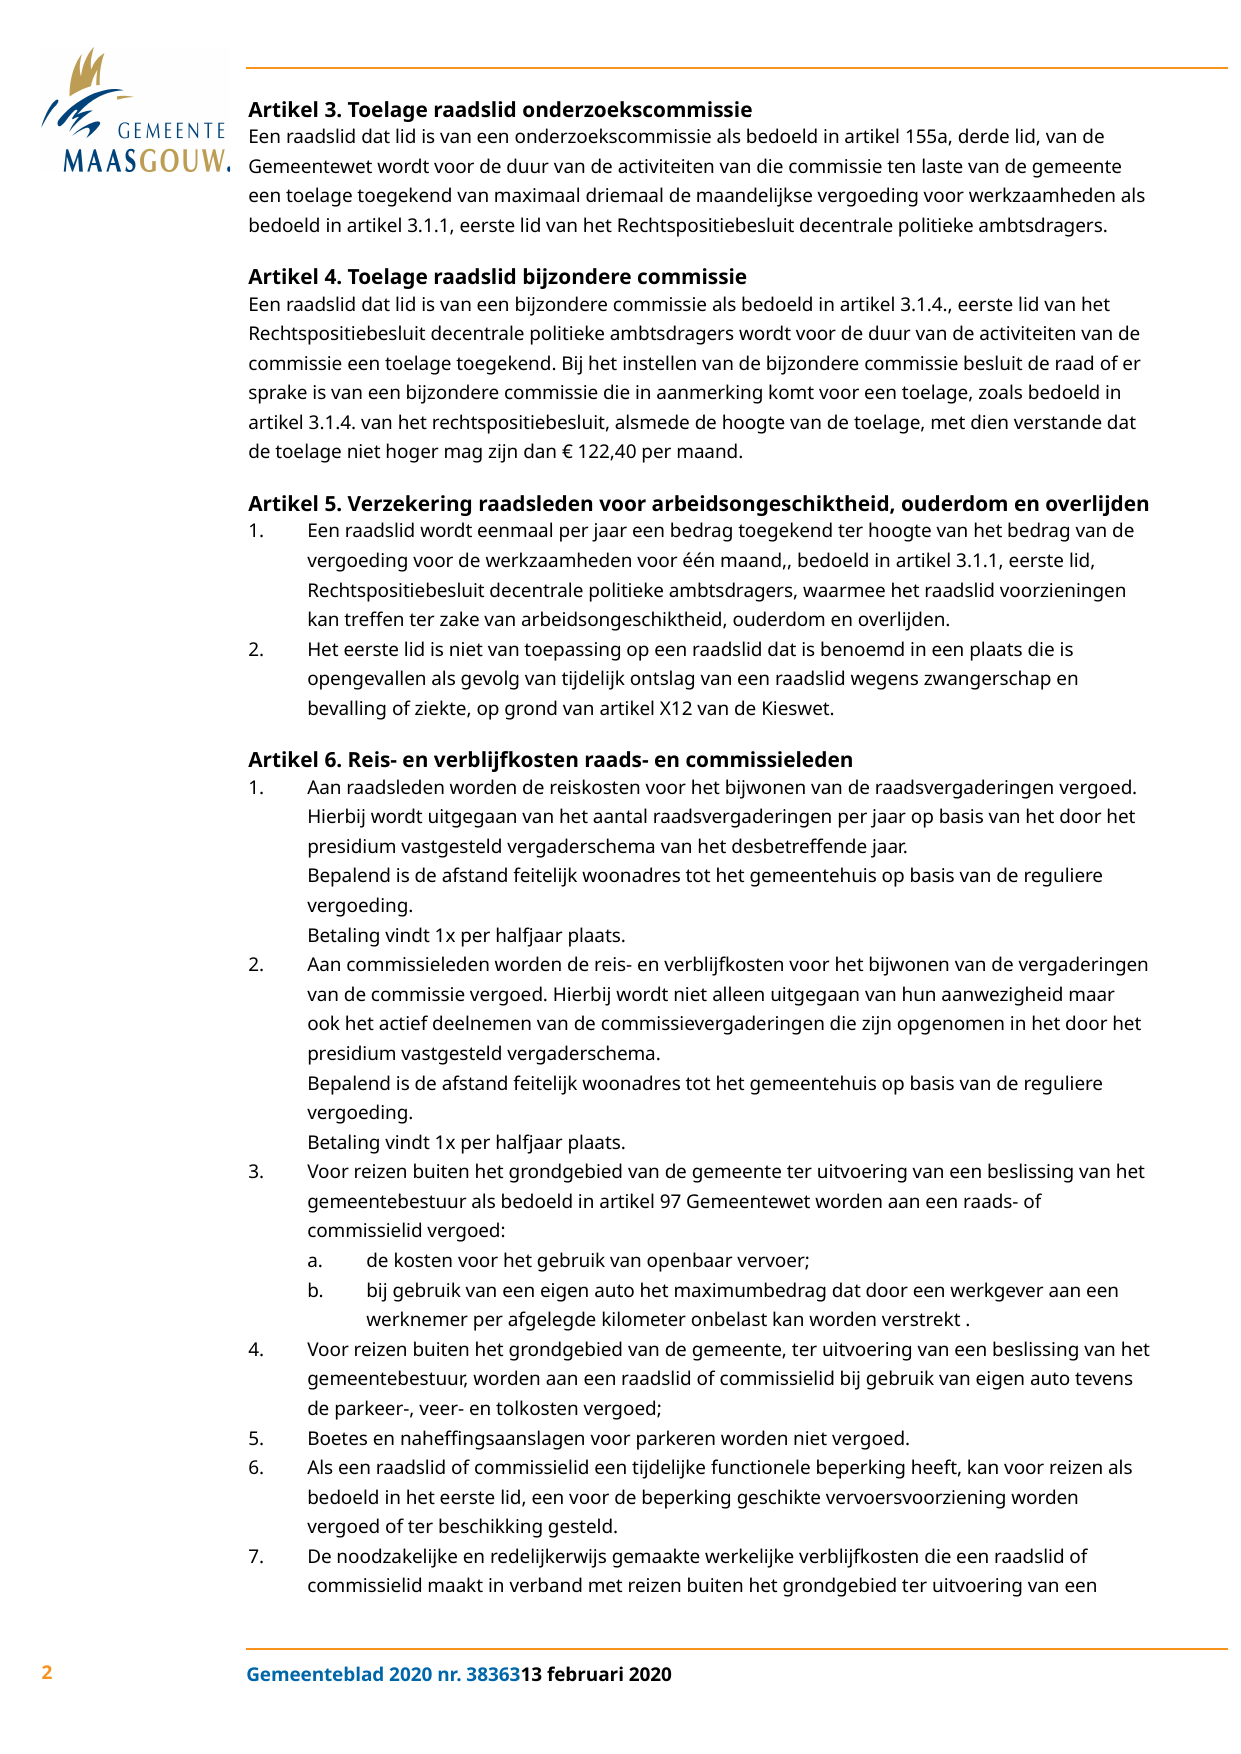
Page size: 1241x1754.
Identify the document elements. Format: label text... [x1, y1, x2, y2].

list Bepalend is de afstand feitelijk woonadres tot het gemeentehuis op basis van de reguliere vergoeding. [248, 1070, 1152, 1125]
text Artikel 6. Reis- en verblijfkosten raads- en commissieleden [248, 746, 1152, 774]
list Aan raadsleden worden de reiskosten voor het bijwonen van de raadsvergaderingen vergoed. Hierbij wordt uitgegaan van het aantal raadsvergaderingen per jaar op basis van het door het presidium vastgesteld vergaderschema van het desbetreffende jaar. [248, 774, 1152, 859]
text Artikel 5. Verzekering raadsleden voor arbeidsongeschiktheid, ouderdom en overlijden [248, 489, 1152, 518]
list Boetes en naheffingsaanslagen voor parkeren worden niet vergoed. [248, 1425, 1152, 1451]
list Voor reizen buiten het grondgebied van de gemeente ter uitvoering van een beslissing van het gemeentebestuur als bedoeld in artikel 97 Gemeentewet worden aan een raads- of commissielid vergoed: [248, 1158, 1152, 1243]
list Betaling vindt 1x per halfjaar plaats. [248, 1129, 1152, 1155]
list Bepalend is de afstand feitelijk woonadres tot het gemeentehuis op basis van de reguliere vergoeding. [248, 863, 1152, 918]
text Een raadslid dat lid is van een onderzoekscommissie als bedoeld in artikel 155a, derde lid, van de Gemeentewet wordt voor de duur van de activiteiten van die commissie ten laste van de gemeente een toelage toegekend van maximaal driemaal de maandelijkse vergoeding voor werkzaamheden als bedoeld in artikel 3.1.1, eerste lid van het Rechtspositiebesluit decentrale politieke ambtsdragers. [248, 123, 1152, 238]
list Betaling vindt 1x per halfjaar plaats. [248, 922, 1152, 948]
text Artikel 4. Toelage raadslid bijzondere commissie [248, 262, 1152, 291]
picture [41, 47, 231, 172]
list Het eerste lid is niet van toepassing op een raadslid dat is benoemd in een plaats die is opengevallen als gevolg van tijdelijk ontslag van een raadslid wegens zwangerschap en bevalling of ziekte, op grond van artikel X12 van de Kieswet. [248, 636, 1152, 721]
list Als een raadslid of commissielid een tijdelijke functionele beperking heeft, kan voor reizen als bedoeld in het eerste lid, een voor de beperking geschikte vervoersvoorziening worden vergoed of ter beschikking gesteld. [248, 1454, 1152, 1539]
list bij gebruik van een eigen auto het maximumbedrag dat door een werkgever aan een werknemer per afgelegde kilometer onbelast kan worden verstrekt . [307, 1277, 1152, 1332]
list Voor reizen buiten het grondgebied van de gemeente, ter uitvoering van een beslissing van het gemeentebestuur, worden aan een raadslid of commissielid bij gebruik van eigen auto tevens de parkeer-, veer- en tolkosten vergoed; [248, 1336, 1152, 1421]
list De noodzakelijke en redelijkerwijs gemaakte werkelijke verblijfkosten die een raadslid of commissielid maakt in verband met reizen buiten het grondgebied ter uitvoering van een [248, 1543, 1152, 1598]
list Aan commissieleden worden de reis- en verblijfkosten voor het bijwonen van de vergaderingen van de commissie vergoed. Hierbij wordt niet alleen uitgegaan van hun aanwezigheid maar ook het actief deelnemen van de commissievergaderingen die zijn opgenomen in het door het presidium vastgesteld vergaderschema. [248, 951, 1152, 1066]
list de kosten voor het gebruik van openbaar vervoer; [307, 1247, 1152, 1273]
text Artikel 3. Toelage raadslid onderzoekscommissie [248, 95, 1152, 123]
text Een raadslid dat lid is van een bijzondere commissie als bedoeld in artikel 3.1.4., eerste lid van het Rechtspositiebesluit decentrale politieke ambtsdragers wordt voor de duur van de activiteiten van de commissie een toelage toegekend. Bij het instellen van de bijzondere commissie besluit de raad of er sprake is van een bijzondere commissie die in aanmerking komt voor een toelage, zoals bedoeld in artikel 3.1.4. van het rechtspositiebesluit, alsmede de hoogte van de toelage, met dien verstande dat de toelage niet hoger mag zijn dan € 122,40 per maand. [248, 291, 1152, 464]
list Een raadslid wordt eenmaal per jaar een bedrag toegekend ter hoogte van het bedrag van de vergoeding voor de werkzaamheden voor één maand,, bedoeld in artikel 3.1.1, eerste lid, Rechtspositiebesluit decentrale politieke ambtsdragers, waarmee het raadslid voorzieningen kan treffen ter zake van arbeidsongeschiktheid, ouderdom en overlijden. [248, 518, 1152, 632]
